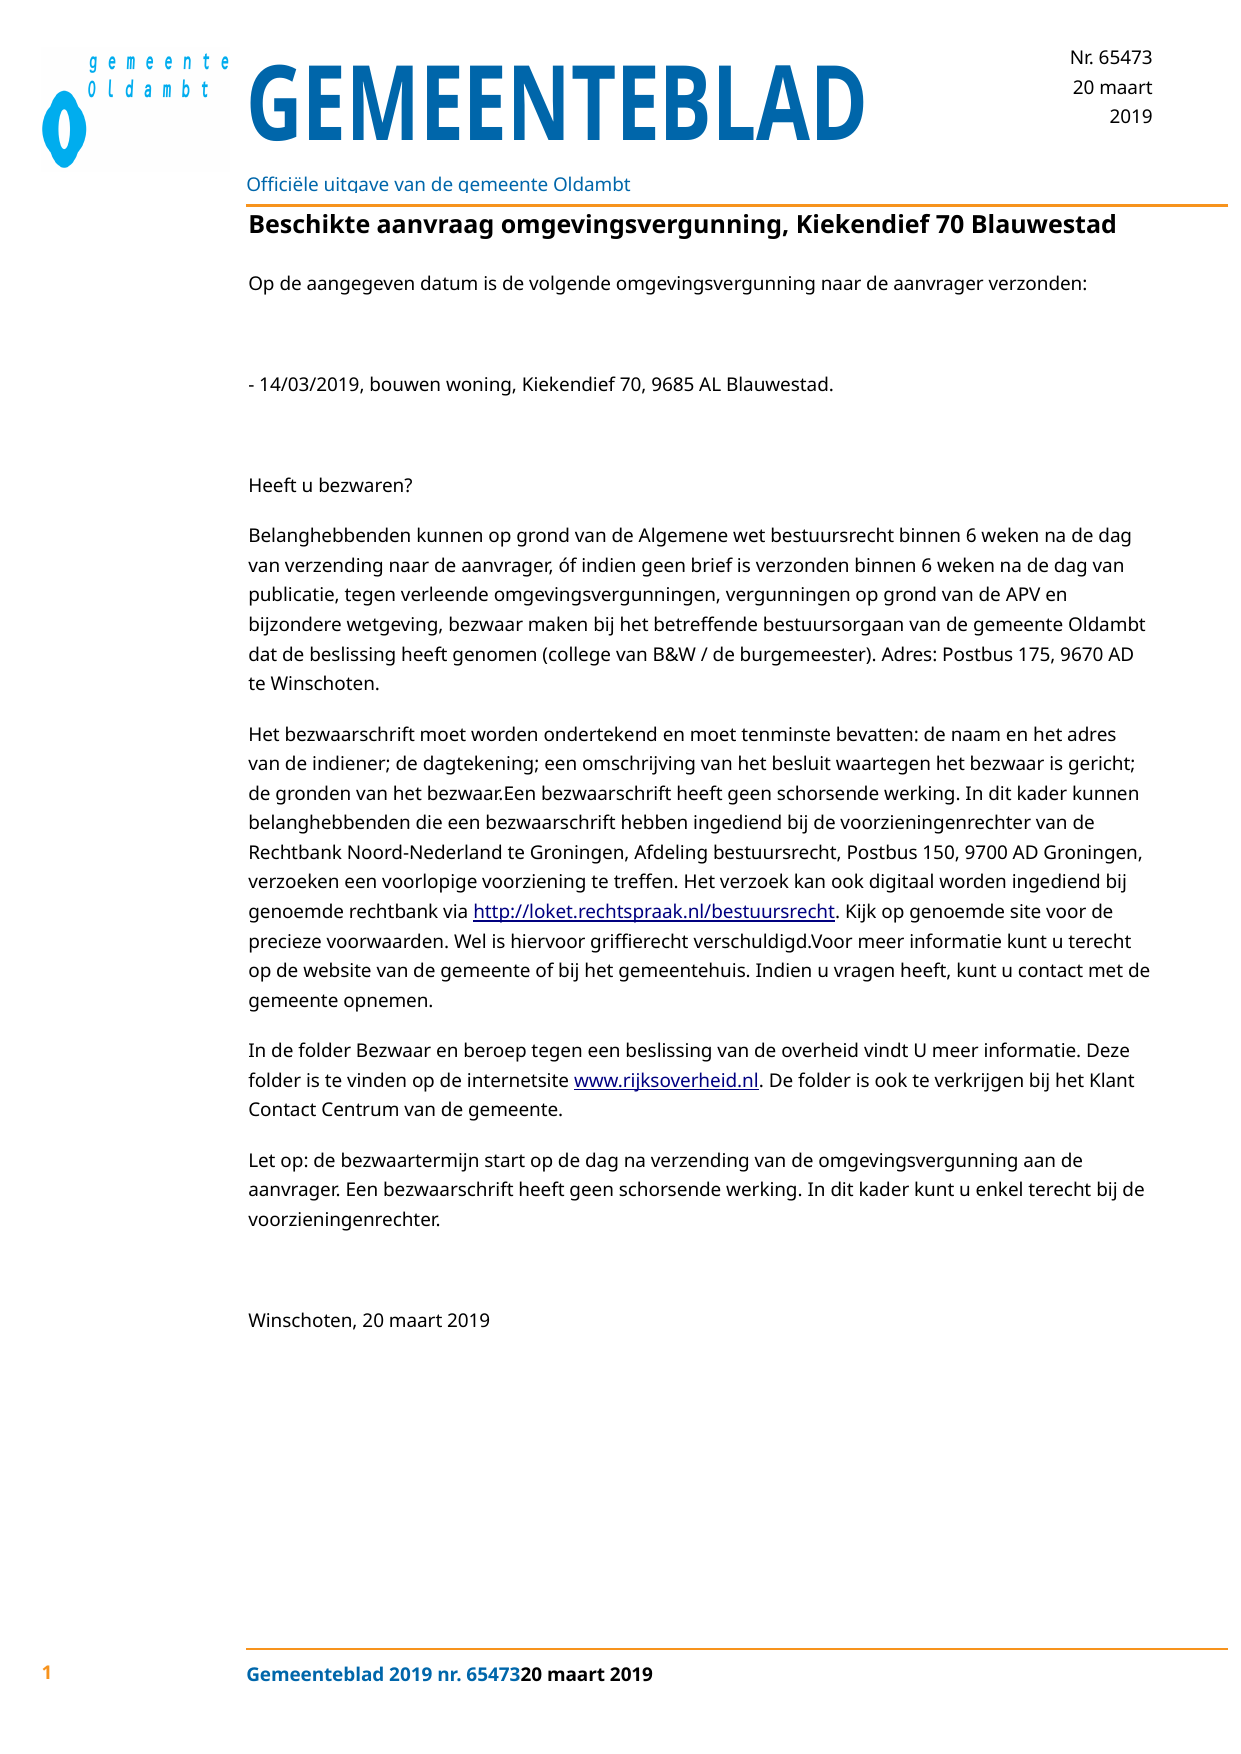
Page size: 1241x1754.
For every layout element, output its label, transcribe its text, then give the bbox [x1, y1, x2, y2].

text Winschoten, 20 maart 2019 [248, 1307, 1152, 1333]
text Het bezwaarschrift moet worden ondertekend en moet tenminste bevatten: de naam en het adres van de indiener; de dagtekening; een omschrijving van het besluit waartegen het bezwaar is gericht; de gronden van het bezwaar.Een bezwaarschrift heeft geen schorsende werking. In dit kader kunnen belanghebbenden die een bezwaarschrift hebben ingediend bij de voorzieningenrechter van de Rechtbank Noord-Nederland te Groningen, Afdeling bestuursrecht, Postbus 150, 9700 AD Groningen, verzoeken een voorlopige voorziening te treffen. Het verzoek kan ook digitaal worden ingediend bij genoemde rechtbank via http://loket.rechtspraak.nl/bestuursrecht. Kijk op genoemde site voor de precieze voorwaarden. Wel is hiervoor griffierecht verschuldigd.Voor meer informatie kunt u terecht op de website van de gemeente of bij het gemeentehuis. Indien u vragen heeft, kunt u contact met de gemeente opnemen. [248, 721, 1152, 1013]
text Let op: de bezwaartermijn start op de dag na verzending van de omgevingsvergunning aan de aanvrager. Een bezwaarschrift heeft geen schorsende werking. In dit kader kunt u enkel terecht bij de voorzieningenrechter. [248, 1147, 1152, 1232]
text In de folder Bezwaar en beroep tegen een beslissing van de overheid vindt U meer informatie. Deze folder is te vinden op de internetsite www.rijksoverheid.nl. De folder is ook te verkrijgen bij het Klant Contact Centrum van de gemeente. [248, 1037, 1152, 1122]
text Heeft u bezwaren? [248, 472, 1152, 498]
text - 14/03/2019, bouwen woning, Kiekendief 70, 9685 AL Blauwestad. [248, 371, 1152, 397]
text Belanghebbenden kunnen op grond van de Algemene wet bestuursrecht binnen 6 weken na de dag van verzending naar de aanvrager, óf indien geen brief is verzonden binnen 6 weken na de dag van publicatie, tegen verleende omgevingsvergunningen, vergunningen op grond van de APV en bijzondere wetgeving, bezwaar maken bij het betreffende bestuursorgaan van de gemeente Oldambt dat de beslissing heeft genomen (college van B&W / de burgemeester). Adres: Postbus 175, 9670 AD te Winschoten. [248, 522, 1152, 696]
text Beschikte aanvraag omgevingsvergunning, Kiekendief 70 Blauwestad [248, 207, 1152, 241]
picture [41, 47, 231, 172]
text Op de aangegeven datum is de volgende omgevingsvergunning naar de aanvrager verzonden: [248, 270, 1152, 296]
